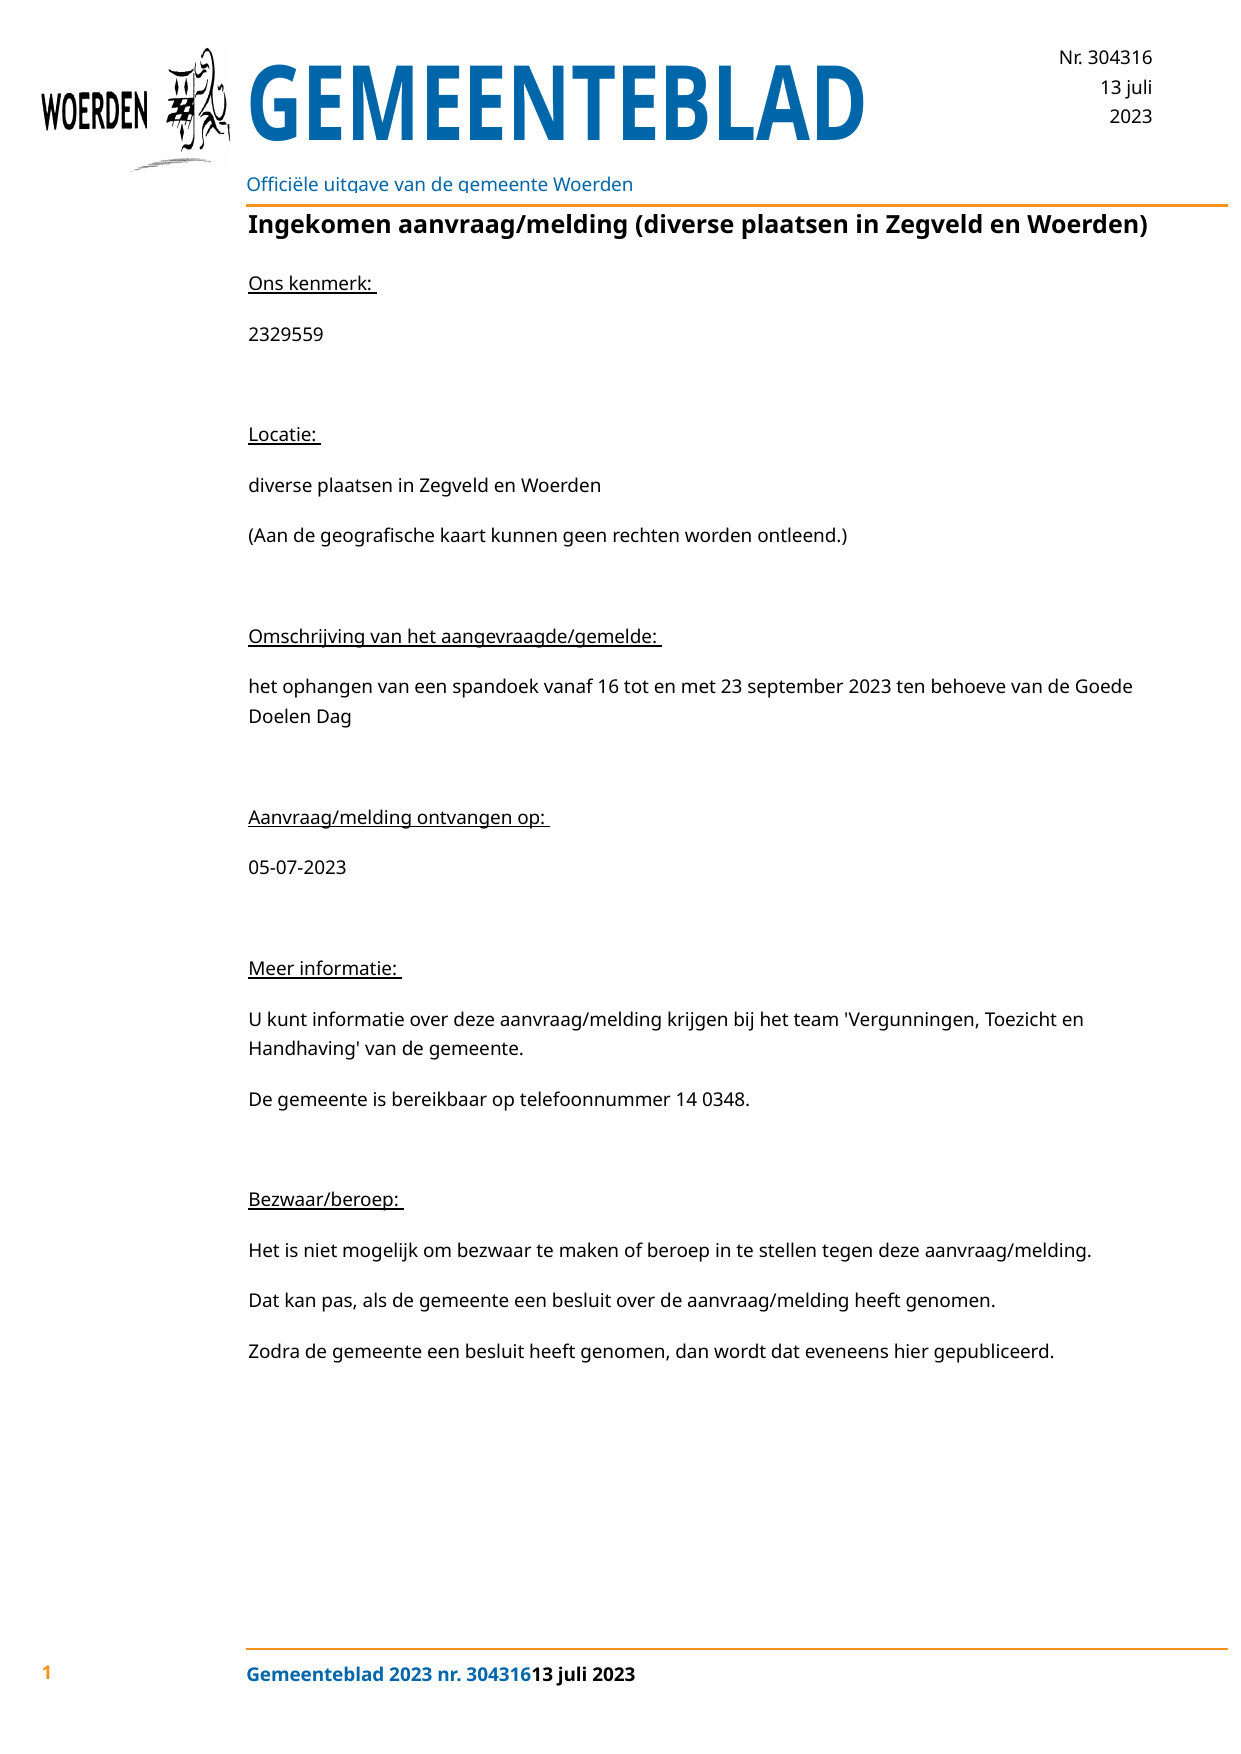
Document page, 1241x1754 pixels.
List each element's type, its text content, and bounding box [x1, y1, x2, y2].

text Bezwaar/beroep: [248, 1187, 1152, 1212]
text Ons kenmerk: [248, 270, 1152, 296]
text Ingekomen aanvraag/melding (diverse plaatsen in Zegveld en Woerden) [248, 207, 1152, 241]
text U kunt informatie over deze aanvraag/melding krijgen bij het team 'Vergunningen, Toezicht en Handhaving' van de gemeente. [248, 1006, 1152, 1061]
text Dat kan pas, als de gemeente een besluit over de aanvraag/melding heeft genomen. [248, 1287, 1152, 1313]
picture [41, 47, 231, 172]
text Zodra de gemeente een besluit heeft genomen, dan wordt dat eveneens hier gepubliceerd. [248, 1338, 1152, 1363]
text het ophangen van een spandoek vanaf 16 tot en met 23 september 2023 ten behoeve van de Goede Doelen Dag [248, 674, 1152, 729]
text Omschrijving van het aangevraagde/gemelde: [248, 623, 1152, 649]
text De gemeente is bereikbaar op telefoonnummer 14 0348. [248, 1086, 1152, 1111]
text Locatie: [248, 422, 1152, 447]
text 05-07-2023 [248, 854, 1152, 880]
text (Aan de geografische kaart kunnen geen rechten worden ontleend.) [248, 522, 1152, 548]
text Het is niet mogelijk om bezwaar te maken of beroep in te stellen tegen deze aanvraag/melding. [248, 1237, 1152, 1263]
text Aanvraag/melding ontvangen op: [248, 804, 1152, 830]
text Meer informatie: [248, 955, 1152, 981]
text diverse plaatsen in Zegveld en Woerden [248, 472, 1152, 498]
text 2329559 [248, 321, 1152, 346]
